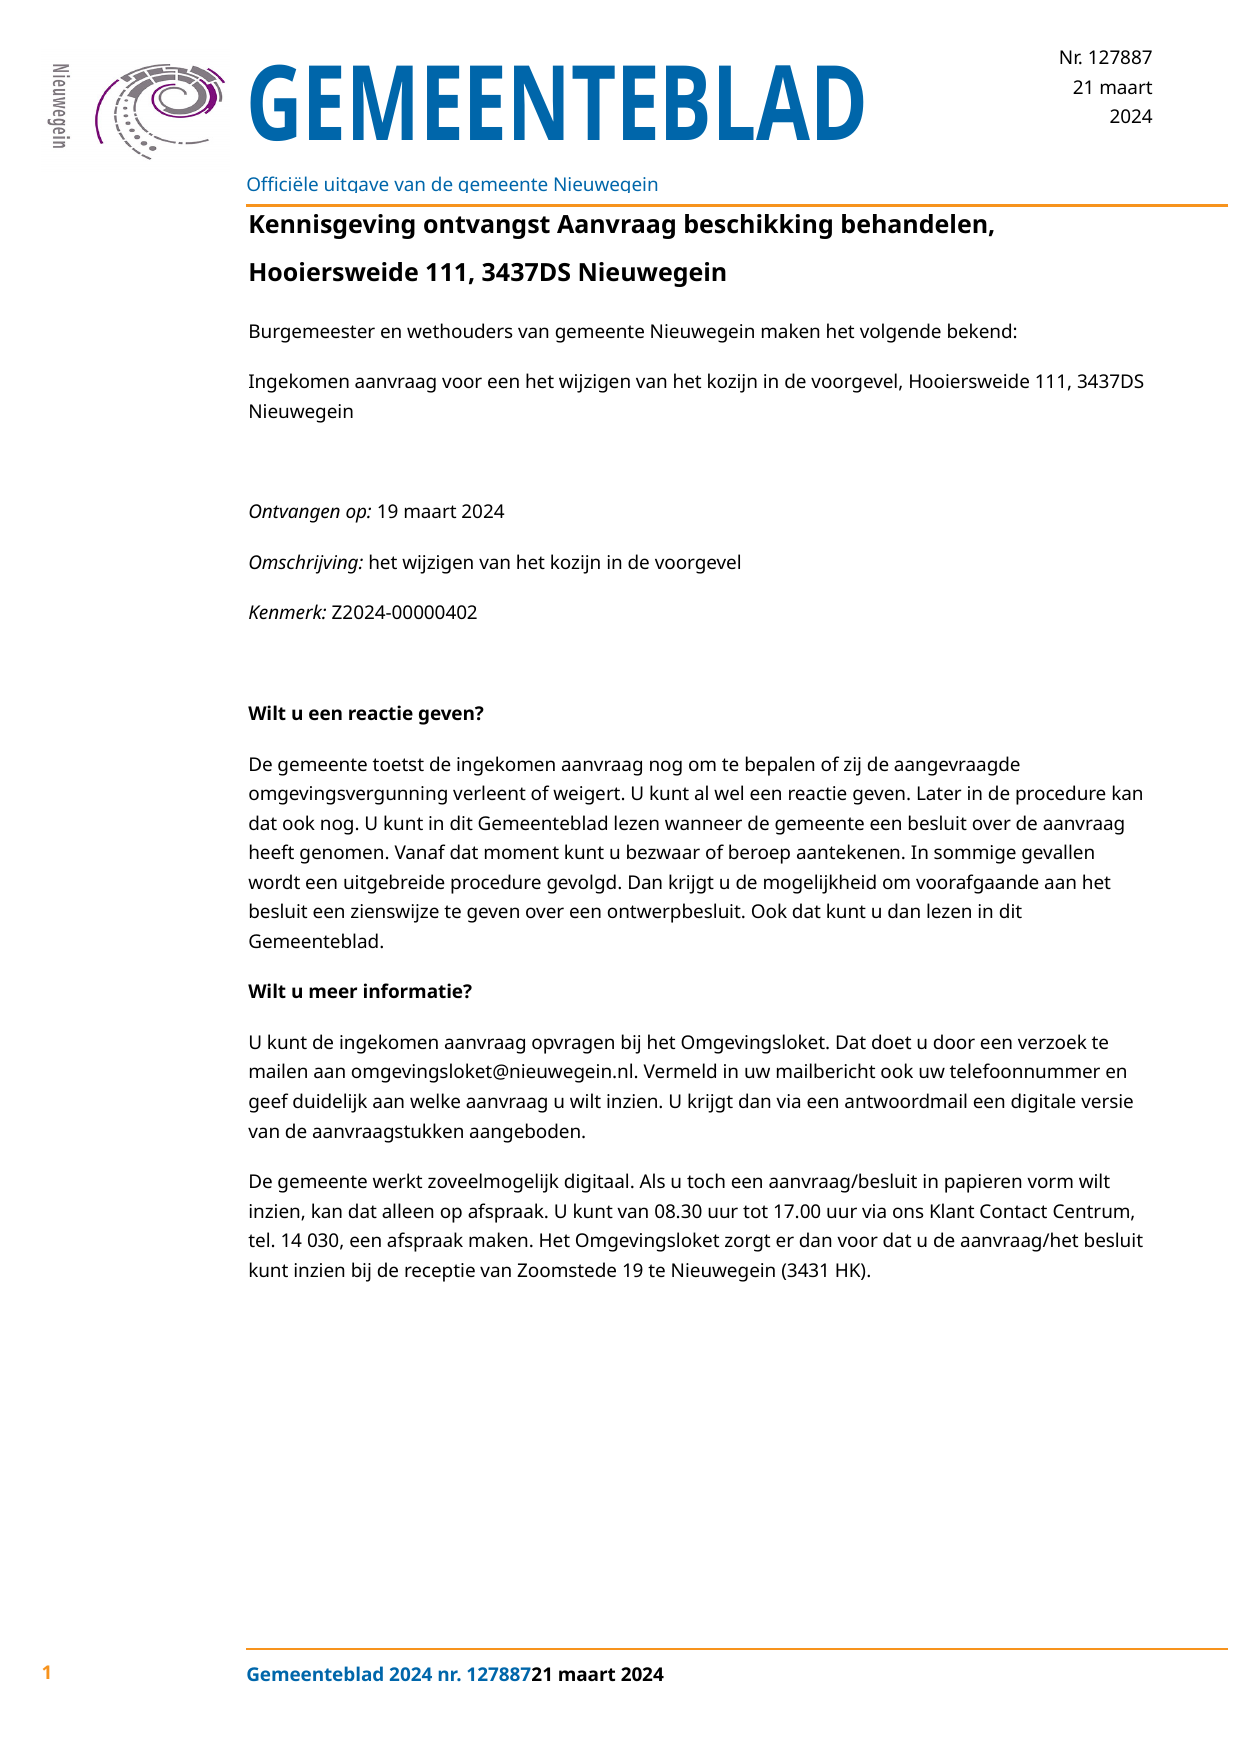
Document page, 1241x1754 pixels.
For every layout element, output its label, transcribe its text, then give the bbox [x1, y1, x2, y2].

text Kenmerk: Z2024-00000402 [248, 599, 1152, 625]
text De gemeente werkt zoveelmogelijk digitaal. Als u toch een aanvraag/besluit in papieren vorm wilt inzien, kan dat alleen op afspraak. U kunt van 08.30 uur tot 17.00 uur via ons Klant Contact Centrum, tel. 14 030, een afspraak maken. Het Omgevingsloket zorgt er dan voor dat u de aanvraag/het besluit kunt inzien bij de receptie van Zoomstede 19 te Nieuwegein (3431 HK). [248, 1168, 1152, 1283]
text Ingekomen aanvraag voor een het wijzigen van het kozijn in de voorgevel, Hooiersweide 111, 3437DS Nieuwegein [248, 368, 1152, 424]
text Ontvangen op: 19 maart 2024 [248, 499, 1152, 524]
text Wilt u een reactie geven? [248, 700, 1152, 726]
text De gemeente toetst de ingekomen aanvraag nog om te bepalen of zij de aangevraagde omgevingsvergunning verleent of weigert. U kunt al wel een reactie geven. Later in de procedure kan dat ook nog. U kunt in dit Gemeenteblad lezen wanneer de gemeente een besluit over de aanvraag heeft genomen. Vanaf dat moment kunt u bezwaar of beroep aantekenen. In sommige gevallen wordt een uitgebreide procedure gevolgd. Dan krijgt u de mogelijkheid om voorafgaande aan het besluit een zienswijze te geven over een ontwerpbesluit. Ook dat kunt u dan lezen in dit Gemeenteblad. [248, 751, 1152, 954]
text U kunt de ingekomen aanvraag opvragen bij het Omgevingsloket. Dat doet u door een verzoek te mailen aan omgevingsloket@nieuwegein.nl. Vermeld in uw mailbericht ook uw telefoonnummer en geef duidelijk aan welke aanvraag u wilt inzien. U krijgt dan via een antwoordmail een digitale versie van de aanvraagstukken aangeboden. [248, 1029, 1152, 1144]
text Burgemeester en wethouders van gemeente Nieuwegein maken het volgende bekend: [248, 318, 1152, 344]
text Omschrijving: het wijzigen van het kozijn in de voorgevel [248, 549, 1152, 575]
text Wilt u meer informatie? [248, 979, 1152, 1004]
text Kennisgeving ontvangst Aanvraag beschikking behandelen, Hooiersweide 111, 3437DS Nieuwegein [248, 207, 1152, 288]
picture [41, 47, 231, 172]
